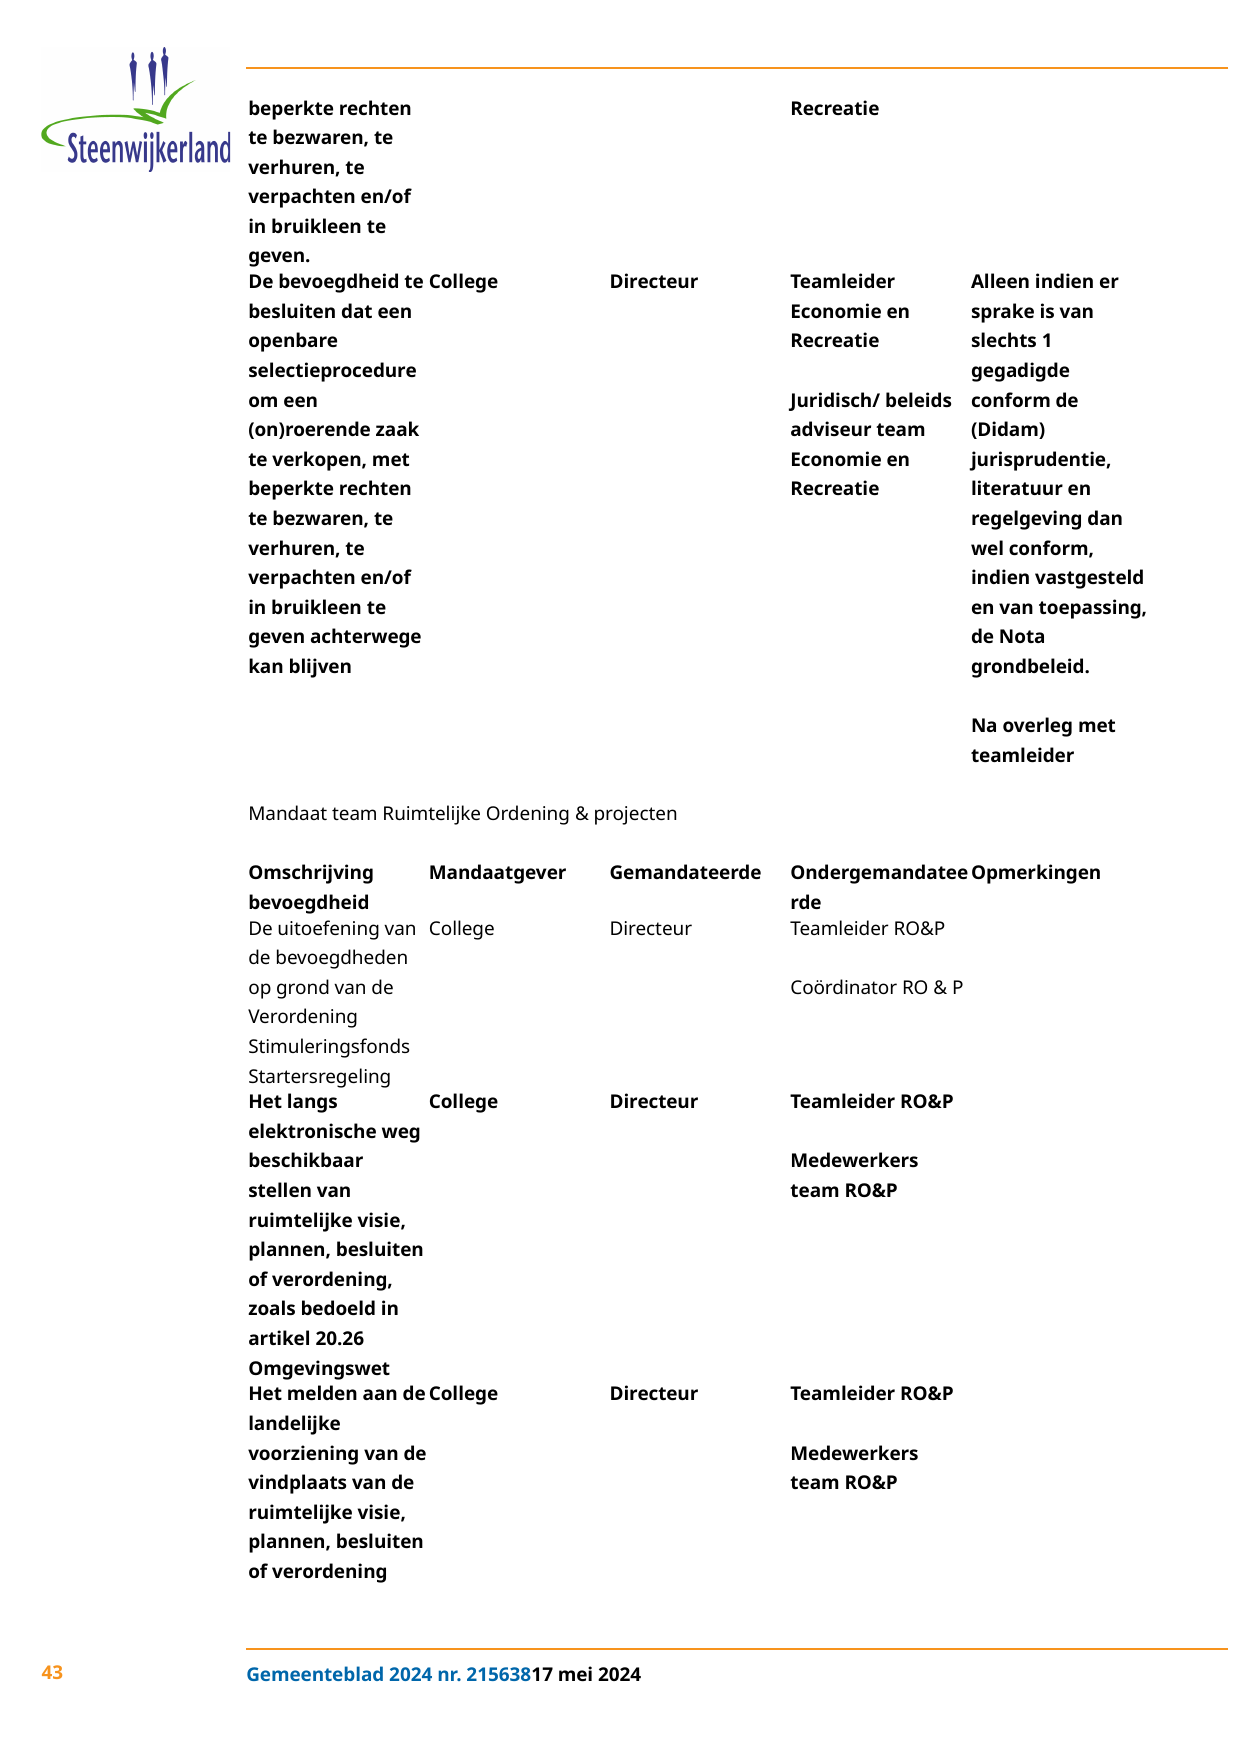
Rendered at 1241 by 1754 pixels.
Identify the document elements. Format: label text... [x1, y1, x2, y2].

table_cell Teamleider RO&P Medewerkers team RO&P [790, 1381, 971, 1584]
table_cell College [429, 1381, 609, 1584]
table_cell [429, 95, 609, 268]
table_cell Directeur [609, 269, 790, 767]
table_cell College [429, 1089, 609, 1381]
table_header Omschrijving bevoegdheid [248, 860, 429, 915]
table_header Opmerkingen [971, 860, 1152, 915]
table_cell Directeur [609, 1089, 790, 1381]
table_cell Alleen indien er sprake is van slechts 1 gegadigde conform de (Didam) jurisprudentie, literatuur en regelgeving dan wel conform, indien vastgesteld en van toepassing, de Nota grondbeleid. Na overleg met teamleider [971, 269, 1152, 767]
table_cell Teamleider RO&P Coördinator RO & P [790, 915, 971, 1088]
table_cell Het melden aan de landelijke voorziening van de vindplaats van de ruimtelijke visie, plannen, besluiten of verordening [248, 1381, 429, 1584]
table_header Gemandateerde [609, 860, 790, 915]
table_cell beperkte rechten te bezwaren, te verhuren, te verpachten en/of in bruikleen te geven. [248, 95, 429, 268]
table_cell Recreatie [790, 95, 971, 268]
text Mandaat team Ruimtelijke Ordening & projecten [248, 800, 1152, 826]
table_cell De bevoegdheid te besluiten dat een openbare selectieprocedure om een (on)roerende zaak te verkopen, met beperkte rechten te bezwaren, te verhuren, te verpachten en/of in bruikleen te geven achterwege kan blijven [248, 269, 429, 767]
table_cell Het langs elektronische weg beschikbaar stellen van ruimtelijke visie, plannen, besluiten of verordening, zoals bedoeld in artikel 20.26 Omgevingswet [248, 1089, 429, 1381]
table_cell College [429, 269, 609, 767]
table_header Ondergemandateerde [790, 860, 971, 915]
table_cell Teamleider RO&P Medewerkers team RO&P [790, 1089, 971, 1381]
table_cell De uitoefening van de bevoegdheden op grond van de Verordening Stimuleringsfonds Startersregeling [248, 915, 429, 1088]
table_cell Directeur [609, 915, 790, 1088]
table_cell [971, 1089, 1152, 1381]
table_cell [971, 915, 1152, 1088]
table_cell [971, 95, 1152, 268]
table_cell [609, 95, 790, 268]
table_cell Directeur [609, 1381, 790, 1584]
table_cell Teamleider Economie en Recreatie Juridisch/ beleids adviseur team Economie en Recreatie [790, 269, 971, 767]
picture [41, 47, 231, 172]
table_cell College [429, 915, 609, 1088]
table_cell [971, 1381, 1152, 1584]
table_header Mandaatgever [429, 860, 609, 915]
